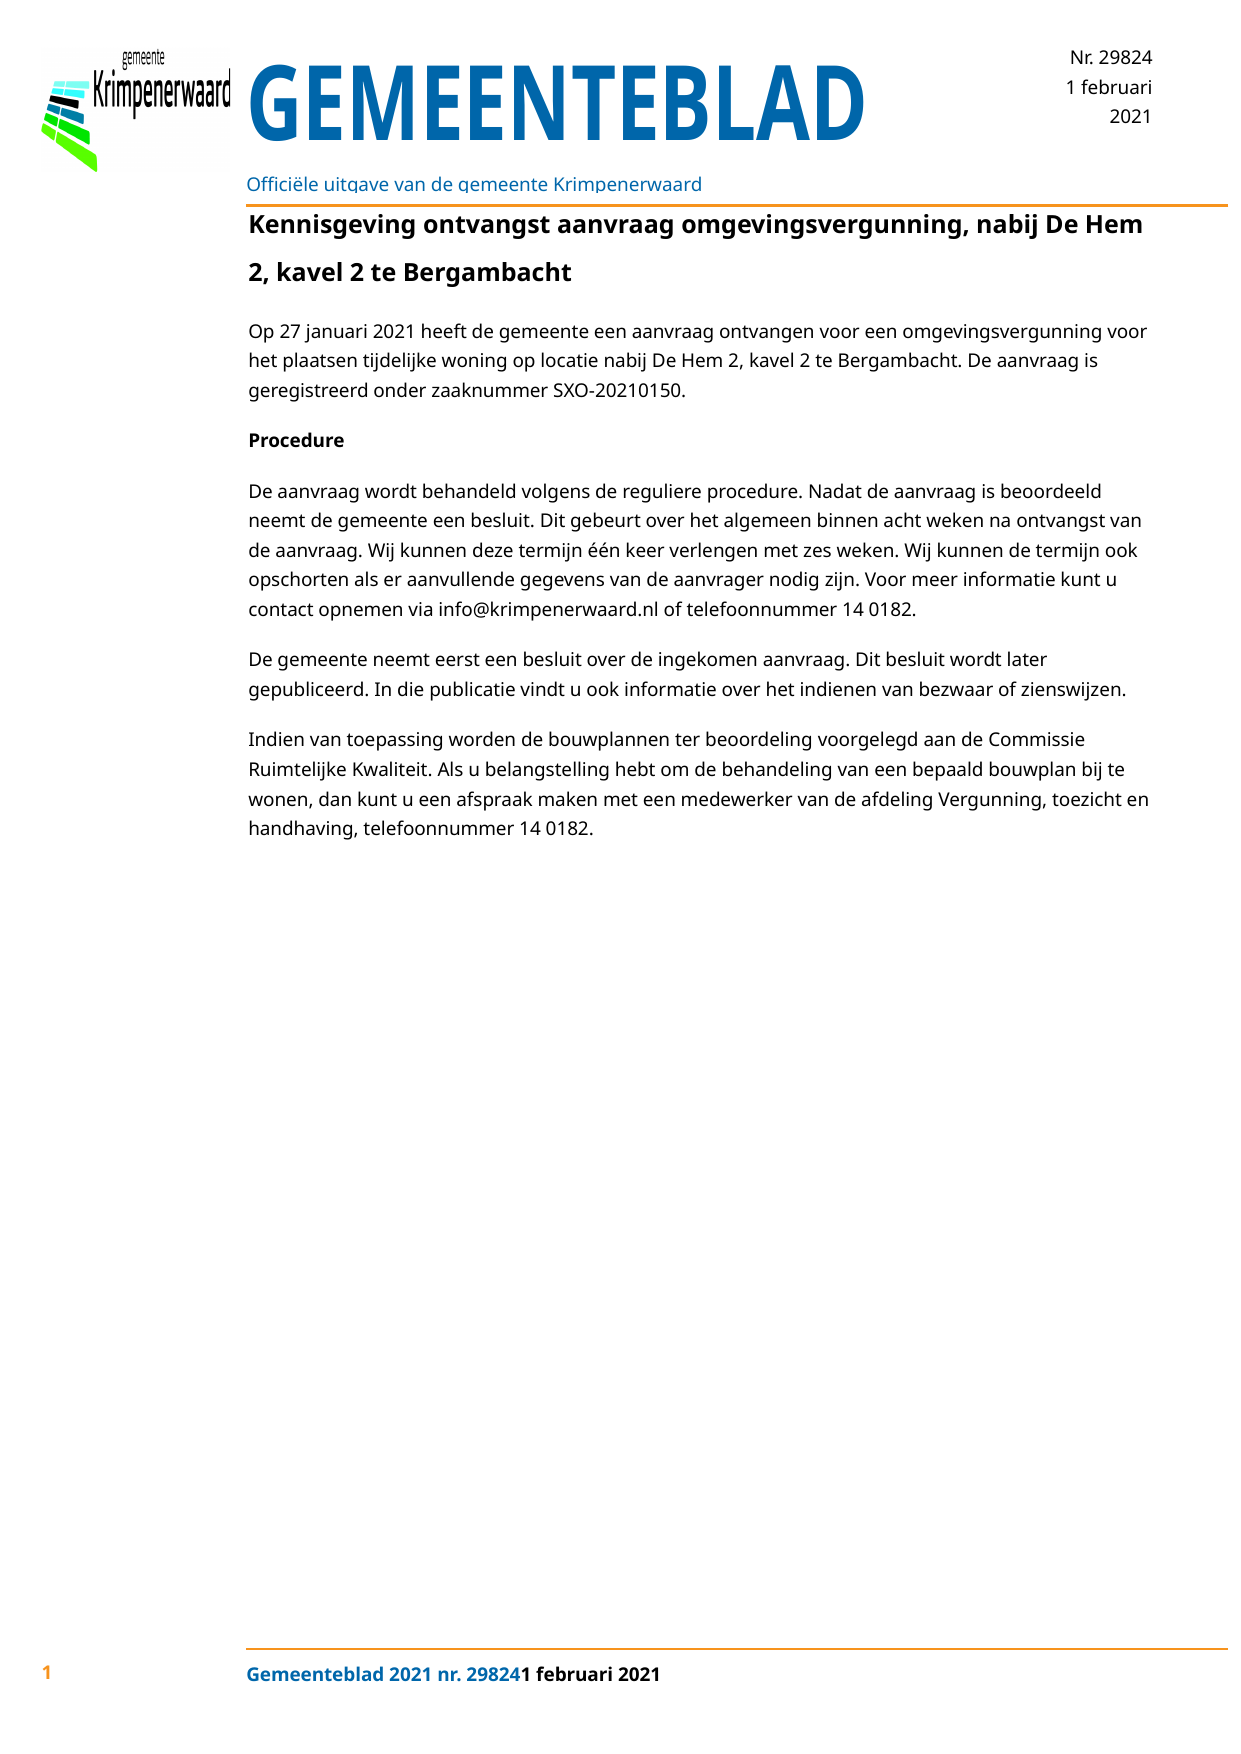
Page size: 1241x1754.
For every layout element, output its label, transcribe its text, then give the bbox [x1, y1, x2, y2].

text Procedure [248, 427, 1152, 453]
text De aanvraag wordt behandeld volgens de reguliere procedure. Nadat de aanvraag is beoordeeld neemt de gemeente een besluit. Dit gebeurt over het algemeen binnen acht weken na ontvangst van de aanvraag. Wij kunnen deze termijn één keer verlengen met zes weken. Wij kunnen de termijn ook opschorten als er aanvullende gegevens van de aanvrager nodig zijn. Voor meer informatie kunt u contact opnemen via info@krimpenerwaard.nl of telefoonnummer 14 0182. [248, 478, 1152, 622]
text Kennisgeving ontvangst aanvraag omgevingsvergunning, nabij De Hem 2, kavel 2 te Bergambacht [248, 207, 1152, 288]
text Op 27 januari 2021 heeft de gemeente een aanvraag ontvangen voor een omgevingsvergunning voor het plaatsen tijdelijke woning op locatie nabij De Hem 2, kavel 2 te Bergambacht. De aanvraag is geregistreerd onder zaaknummer SXO-20210150. [248, 318, 1152, 403]
text Indien van toepassing worden de bouwplannen ter beoordeling voorgelegd aan de Commissie Ruimtelijke Kwaliteit. Als u belangstelling hebt om de behandeling van een bepaald bouwplan bij te wonen, dan kunt u een afspraak maken met een medewerker van de afdeling Vergunning, toezicht en handhaving, telefoonnummer 14 0182. [248, 727, 1152, 841]
picture [41, 47, 231, 172]
text De gemeente neemt eerst een besluit over de ingekomen aanvraag. Dit besluit wordt later gepubliceerd. In die publicatie vindt u ook informatie over het indienen van bezwaar of zienswijzen. [248, 647, 1152, 702]
